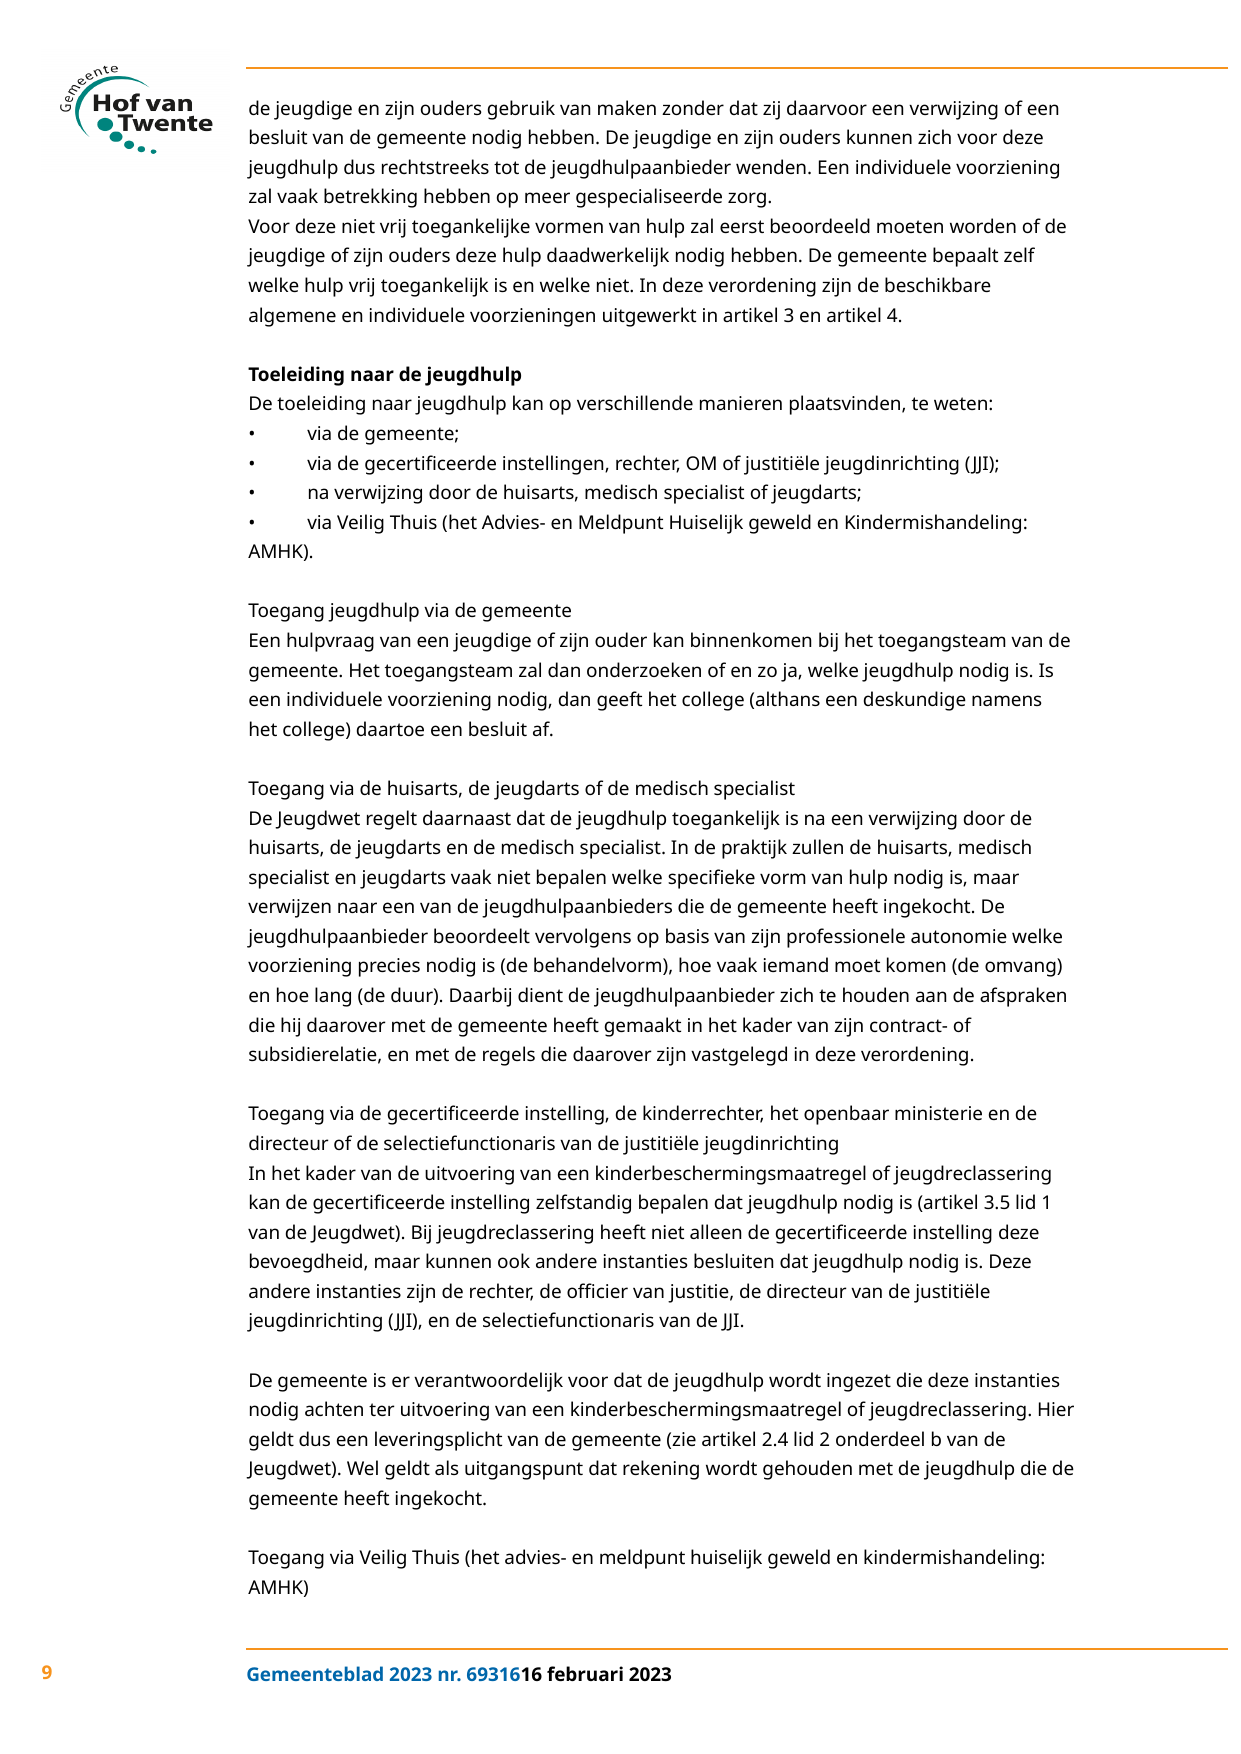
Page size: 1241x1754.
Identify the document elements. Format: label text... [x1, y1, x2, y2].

text jeugdige of zijn ouders deze hulp daadwerkelijk nodig hebben. De gemeente bepaalt zelf [248, 243, 1152, 268]
text en hoe lang (de duur). Daarbij dient de jeugdhulpaanbieder zich te houden aan de afspraken [248, 982, 1152, 1008]
text voorziening precies nodig is (de behandelvorm), hoe vaak iemand moet komen (de omvang) [248, 953, 1152, 978]
text gemeente. Het toegangsteam zal dan onderzoeken of en zo ja, welke jeugdhulp nodig is. Is [248, 657, 1152, 683]
text jeugdinrichting (JJI), en de selectiefunctionaris van de JJI. [248, 1308, 1152, 1333]
text Toegang via de gecertificeerde instelling, de kinderrechter, het openbaar ministerie en de [248, 1101, 1152, 1126]
text directeur of de selectiefunctionaris van de justitiële jeugdinrichting [248, 1130, 1152, 1156]
text een individuele voorziening nodig, dan geeft het college (althans een deskundige namens [248, 686, 1152, 712]
text subsidierelatie, en met de regels die daarover zijn vastgelegd in deze verordening. [248, 1041, 1152, 1067]
text Toeleiding naar de jeugdhulp [248, 361, 1152, 387]
text jeugdhulpaanbieder beoordeelt vervolgens op basis van zijn professionele autonomie welke [248, 923, 1152, 949]
list via de gemeente; [248, 420, 1152, 446]
text besluit van de gemeente nodig hebben. De jeugdige en zijn ouders kunnen zich voor deze [248, 124, 1152, 150]
text Voor deze niet vrij toegankelijke vormen van hulp zal eerst beoordeeld moeten worden of de [248, 213, 1152, 239]
text Toegang via de huisarts, de jeugdarts of de medisch specialist [248, 775, 1152, 801]
text verwijzen naar een van de jeugdhulpaanbieders die de gemeente heeft ingekocht. De [248, 893, 1152, 919]
text Jeugdwet). Wel geldt als uitgangspunt dat rekening wordt gehouden met de jeugdhulp die de [248, 1456, 1152, 1481]
text Toegang via Veilig Thuis (het advies- en meldpunt huiselijk geweld en kindermishandeling: [248, 1544, 1152, 1570]
text Een hulpvraag van een jeugdige of zijn ouder kan binnenkomen bij het toegangsteam van de [248, 627, 1152, 653]
list na verwijzing door de huisarts, medisch specialist of jeugdarts; [248, 479, 1152, 505]
text de jeugdige en zijn ouders gebruik van maken zonder dat zij daarvoor een verwijzing of een [248, 95, 1152, 121]
text geldt dus een leveringsplicht van de gemeente (zie artikel 2.4 lid 2 onderdeel b van de [248, 1426, 1152, 1452]
text van de Jeugdwet). Bij jeugdreclassering heeft niet alleen de gecertificeerde instelling deze [248, 1219, 1152, 1245]
text welke hulp vrij toegankelijk is en welke niet. In deze verordening zijn de beschikbare [248, 272, 1152, 298]
text AMHK) [248, 1574, 1152, 1600]
text gemeente heeft ingekocht. [248, 1485, 1152, 1511]
text die hij daarover met de gemeente heeft gemaakt in het kader van zijn contract- of [248, 1012, 1152, 1038]
text huisarts, de jeugdarts en de medisch specialist. In de praktijk zullen de huisarts, medisch [248, 834, 1152, 860]
text AMHK). [248, 538, 1152, 564]
text Toegang jeugdhulp via de gemeente [248, 598, 1152, 623]
list via de gecertificeerde instellingen, rechter, OM of justitiële jeugdinrichting (JJI); [248, 450, 1152, 476]
text nodig achten ter uitvoering van een kinderbeschermingsmaatregel of jeugdreclassering. Hier [248, 1396, 1152, 1422]
picture [41, 47, 231, 172]
text zal vaak betrekking hebben op meer gespecialiseerde zorg. [248, 183, 1152, 209]
list via Veilig Thuis (het Advies- en Meldpunt Huiselijk geweld en Kindermishandeling: [248, 509, 1152, 535]
text De Jeugdwet regelt daarnaast dat de jeugdhulp toegankelijk is na een verwijzing door de [248, 805, 1152, 831]
text andere instanties zijn de rechter, de officier van justitie, de directeur van de justitiële [248, 1278, 1152, 1304]
text kan de gecertificeerde instelling zelfstandig bepalen dat jeugdhulp nodig is (artikel 3.5 lid 1 [248, 1189, 1152, 1215]
text het college) daartoe een besluit af. [248, 716, 1152, 742]
text De gemeente is er verantwoordelijk voor dat de jeugdhulp wordt ingezet die deze instanties [248, 1367, 1152, 1393]
text bevoegdheid, maar kunnen ook andere instanties besluiten dat jeugdhulp nodig is. Deze [248, 1248, 1152, 1274]
text In het kader van de uitvoering van een kinderbeschermingsmaatregel of jeugdreclassering [248, 1160, 1152, 1186]
text specialist en jeugdarts vaak niet bepalen welke specifieke vorm van hulp nodig is, maar [248, 864, 1152, 890]
text De toeleiding naar jeugdhulp kan op verschillende manieren plaatsvinden, te weten: [248, 391, 1152, 416]
text jeugdhulp dus rechtstreeks tot de jeugdhulpaanbieder wenden. Een individuele voorziening [248, 154, 1152, 180]
text algemene en individuele voorzieningen uitgewerkt in artikel 3 en artikel 4. [248, 302, 1152, 328]
